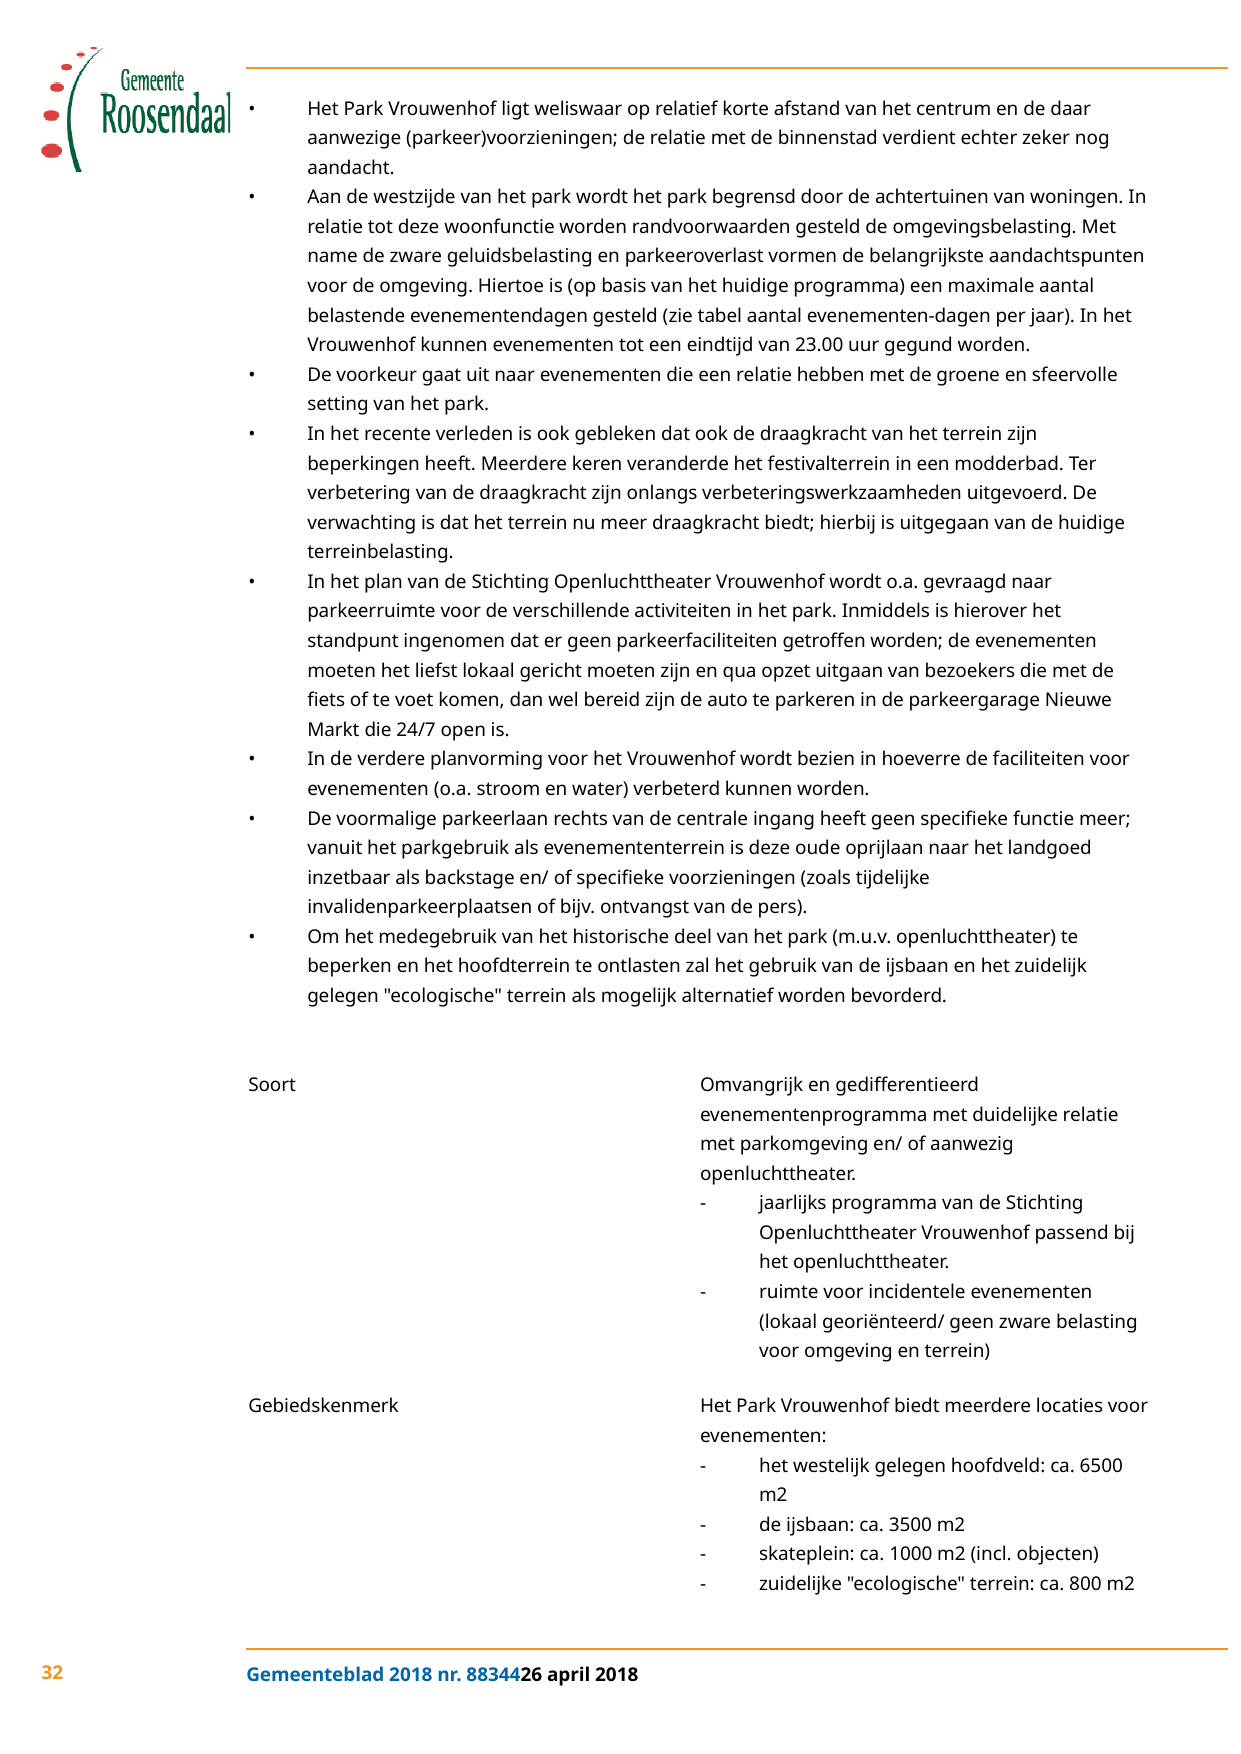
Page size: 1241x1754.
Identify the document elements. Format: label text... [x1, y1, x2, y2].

list In het recente verleden is ook gebleken dat ook de draagkracht van het terrein zijn beperkingen heeft. Meerdere keren veranderde het festivalterrein in een modderbad. Ter verbetering van de draagkracht zijn onlangs verbeteringswerkzaamheden uitgevoerd. De verwachting is dat het terrein nu meer draagkracht biedt; hierbij is uitgegaan van de huidige terreinbelasting. [248, 420, 1152, 564]
picture [41, 47, 231, 172]
list In de verdere planvorming voor het Vrouwenhof wordt bezien in hoeverre de faciliteiten voor evenementen (o.a. stroom en water) verbeterd kunnen worden. [248, 746, 1152, 801]
list In het plan van de Stichting Openluchttheater Vrouwenhof wordt o.a. gevraagd naar parkeerruimte voor de verschillende activiteiten in het park. Inmiddels is hierover het standpunt ingenomen dat er geen parkeerfaciliteiten getroffen worden; de evenementen moeten het liefst lokaal gericht moeten zijn en qua opzet uitgaan van bezoekers die met de fiets of te voet komen, dan wel bereid zijn de auto te parkeren in de parkeergarage Nieuwe Markt die 24/7 open is. [248, 568, 1152, 742]
list Om het medegebruik van het historische deel van het park (m.u.v. openluchttheater) te beperken en het hoofdterrein te ontlasten zal het gebruik van de ijsbaan en het zuidelijk gelegen "ecologische" terrein als mogelijk alternatief worden bevorderd. [248, 923, 1152, 1008]
table_header Soort [248, 1071, 700, 1393]
table_cell Gebiedskenmerk [248, 1393, 700, 1596]
list Het Park Vrouwenhof ligt weliswaar op relatief korte afstand van het centrum en de daar aanwezige (parkeer)voorzieningen; de relatie met de binnenstad verdient echter zeker nog aandacht. [248, 95, 1152, 180]
table_header Omvangrijk en gedifferentieerd evenementenprogramma met duidelijke relatie met parkomgeving en/ of aanwezig openluchttheater. jaarlijks programma van de Stichting Openluchttheater Vrouwenhof passend bij het openluchttheater. ruimte voor incidentele evenementen (lokaal georiënteerd/ geen zware belasting voor omgeving en terrein) [700, 1071, 1152, 1393]
list De voormalige parkeerlaan rechts van de centrale ingang heeft geen specifieke functie meer; vanuit het parkgebruik als evenemententerrein is deze oude oprijlaan naar het landgoed inzetbaar als backstage en/ of specifieke voorzieningen (zoals tijdelijke invalidenparkeerplaatsen of bijv. ontvangst van de pers). [248, 805, 1152, 919]
table_cell Het Park Vrouwenhof biedt meerdere locaties voor evenementen: het westelijk gelegen hoofdveld: ca. 6500 m2 de ijsbaan: ca. 3500 m2 skateplein: ca. 1000 m2 (incl. objecten) zuidelijke "ecologische" terrein: ca. 800 m2 [700, 1393, 1152, 1596]
list De voorkeur gaat uit naar evenementen die een relatie hebben met de groene en sfeervolle setting van het park. [248, 361, 1152, 416]
list Aan de westzijde van het park wordt het park begrensd door de achtertuinen van woningen. In relatie tot deze woonfunctie worden randvoorwaarden gesteld de omgevingsbelasting. Met name de zware geluidsbelasting en parkeeroverlast vormen de belangrijkste aandachtspunten voor de omgeving. Hiertoe is (op basis van het huidige programma) een maximale aantal belastende evenementendagen gesteld (zie tabel aantal evenementen-dagen per jaar). In het Vrouwenhof kunnen evenementen tot een eindtijd van 23.00 uur gegund worden. [248, 183, 1152, 357]
